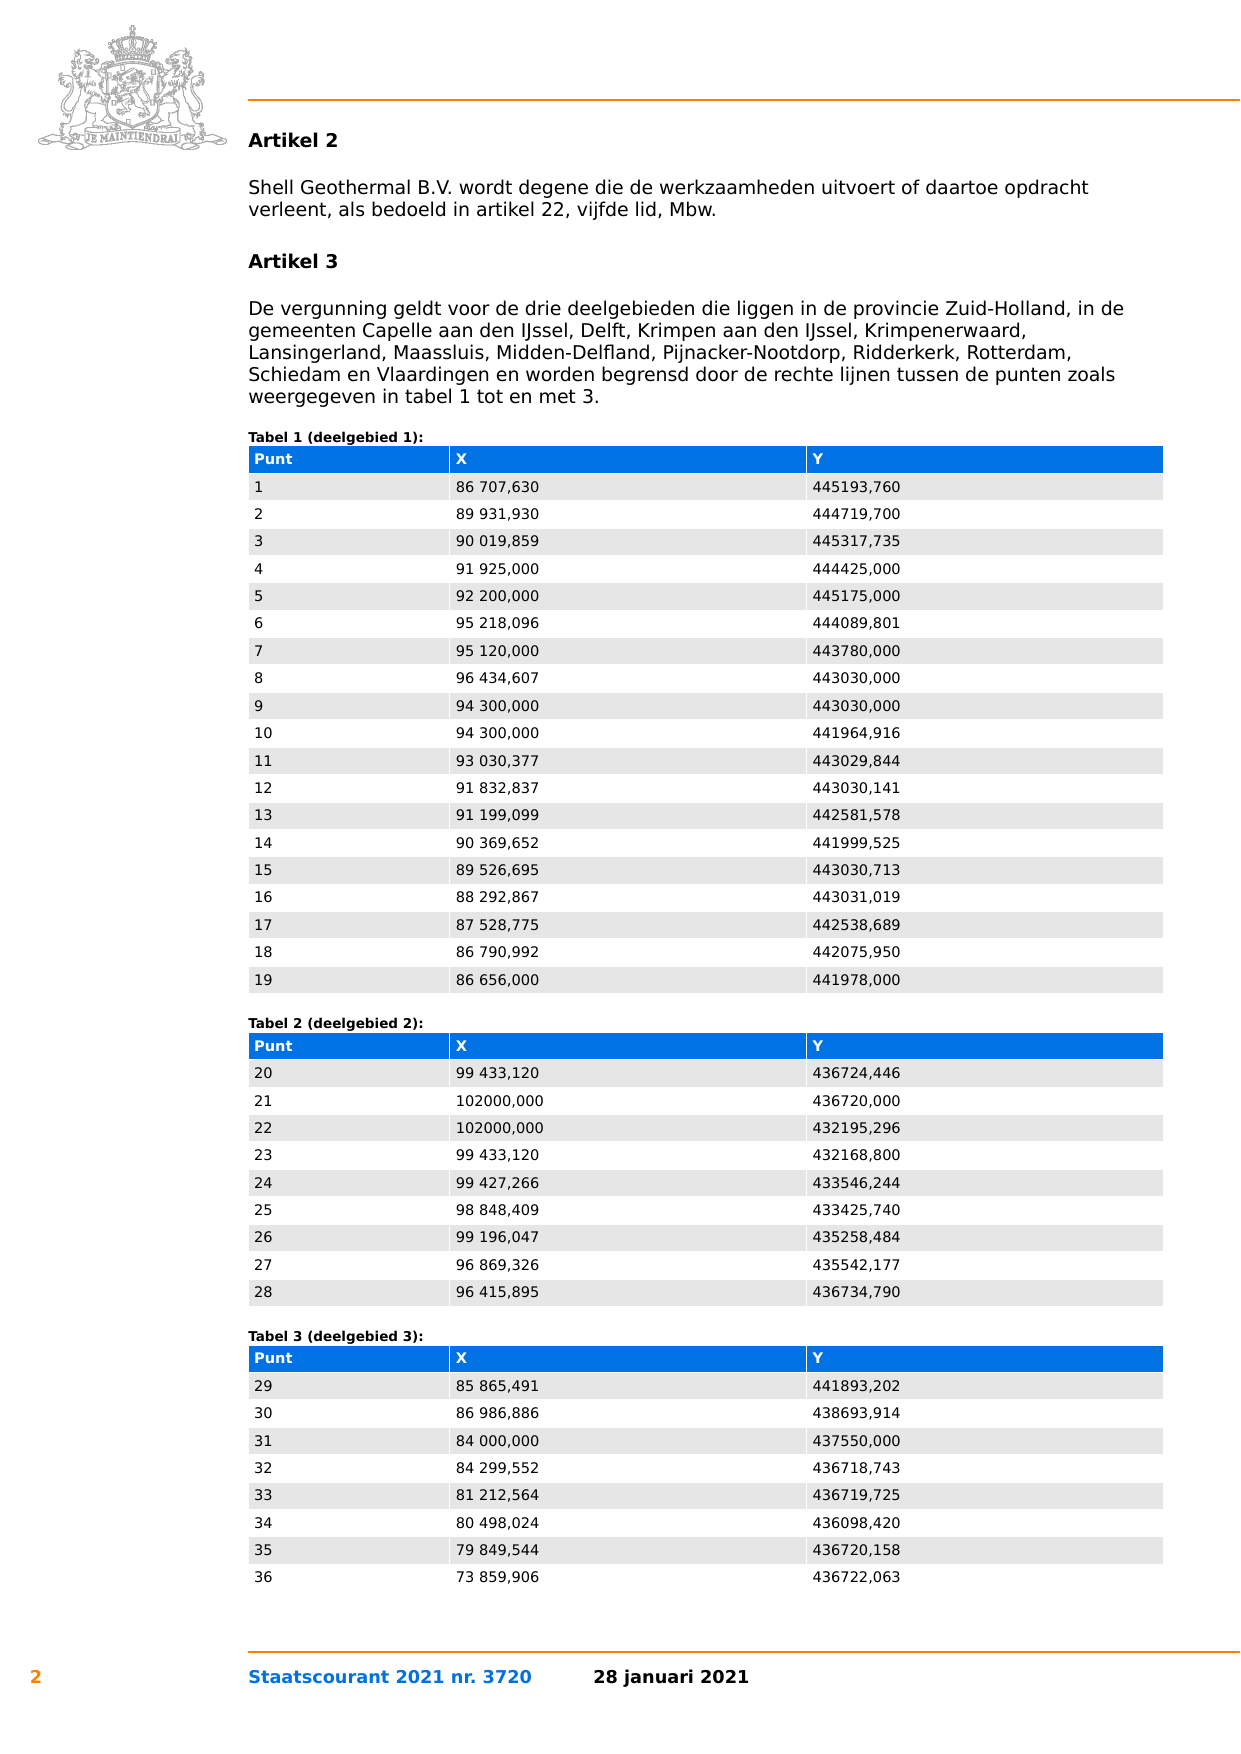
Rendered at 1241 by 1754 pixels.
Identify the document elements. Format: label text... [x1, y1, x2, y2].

table_cell 20 [249, 1060, 449, 1087]
table_cell Punt [249, 446, 449, 473]
table_cell 442538,689 [807, 912, 1163, 938]
table_cell 31 [249, 1428, 449, 1454]
table_cell 438693,914 [807, 1400, 1163, 1427]
table_cell 26 [249, 1225, 449, 1251]
table_header Tabel 3 (deelgebied 3): [248, 1329, 1163, 1344]
table_cell 29 [249, 1373, 449, 1399]
table_cell 13 [249, 803, 449, 829]
table_cell 9 [249, 693, 449, 719]
table_cell 36 [249, 1565, 449, 1591]
table_cell 93 030,377 [450, 748, 806, 774]
table_cell 443780,000 [807, 638, 1163, 664]
table_cell 18 [249, 940, 449, 966]
table_cell 442581,578 [807, 803, 1163, 829]
table_cell 14 [249, 830, 449, 856]
table_cell 444719,700 [807, 501, 1163, 527]
table_cell 432195,296 [807, 1115, 1163, 1141]
table_cell 19 [249, 967, 449, 993]
table_cell 99 196,047 [450, 1225, 806, 1251]
table_cell 436722,063 [807, 1565, 1163, 1591]
table_cell 441999,525 [807, 830, 1163, 856]
table_cell 91 199,099 [450, 803, 806, 829]
table_cell 441964,916 [807, 720, 1163, 747]
table_cell X [450, 1033, 806, 1059]
table_cell Y [807, 1033, 1163, 1059]
table_cell 445317,735 [807, 529, 1163, 555]
table_cell 89 526,695 [450, 857, 806, 884]
table_cell Punt [249, 1033, 449, 1059]
table_cell 21 [249, 1088, 449, 1114]
table_cell 5 [249, 583, 449, 610]
table_cell 86 656,000 [450, 967, 806, 993]
table_cell 435258,484 [807, 1225, 1163, 1251]
table_cell 433425,740 [807, 1197, 1163, 1224]
table_cell 33 [249, 1483, 449, 1509]
table_cell 91 832,837 [450, 775, 806, 801]
table_cell 436720,158 [807, 1537, 1163, 1564]
table_cell 3 [249, 529, 449, 555]
table_cell 95 218,096 [450, 611, 806, 637]
table_cell 445175,000 [807, 583, 1163, 610]
table_cell 11 [249, 748, 449, 774]
table_cell 441893,202 [807, 1373, 1163, 1399]
table_cell 7 [249, 638, 449, 664]
table_cell 6 [249, 611, 449, 637]
table_cell 35 [249, 1537, 449, 1564]
table_cell 432168,800 [807, 1143, 1163, 1169]
table_cell 27 [249, 1252, 449, 1278]
table_cell 4 [249, 556, 449, 582]
table_cell 88 292,867 [450, 885, 806, 911]
table_cell 86 707,630 [450, 474, 806, 500]
table_cell 32 [249, 1455, 449, 1481]
table_cell 28 [249, 1280, 449, 1306]
table_cell 79 849,544 [450, 1537, 806, 1564]
table_cell 442075,950 [807, 940, 1163, 966]
subtitle Artikel 3 [248, 251, 1163, 273]
table_cell 87 528,775 [450, 912, 806, 938]
table_cell 34 [249, 1510, 449, 1536]
table_cell 436098,420 [807, 1510, 1163, 1536]
table_cell 16 [249, 885, 449, 911]
table_cell 86 986,886 [450, 1400, 806, 1427]
table_cell 433546,244 [807, 1170, 1163, 1196]
table_cell 80 498,024 [450, 1510, 806, 1536]
table_cell 99 427,266 [450, 1170, 806, 1196]
table_cell 436720,000 [807, 1088, 1163, 1114]
table_cell 22 [249, 1115, 449, 1141]
table_cell 436724,446 [807, 1060, 1163, 1087]
table_cell 435542,177 [807, 1252, 1163, 1278]
table_cell 94 300,000 [450, 720, 806, 747]
table_cell 84 299,552 [450, 1455, 806, 1481]
table_cell 90 019,859 [450, 529, 806, 555]
table_cell 89 931,930 [450, 501, 806, 527]
table_cell 30 [249, 1400, 449, 1427]
table_cell 443030,000 [807, 693, 1163, 719]
text De vergunning geldt voor de drie deelgebieden die liggen in de provincie Zuid-Holland, in de gemeenten Capelle aan den IJssel, Delft, Krimpen aan den IJssel, Krimpenerwaard, Lansingerland, Maassluis, Midden-Delfland, Pijnacker-Nootdorp, Ridderkerk, Rotterdam, Schiedam en Vlaardingen en worden begrensd door de rechte lijnen tussen de punten zoals weergegeven in tabel 1 tot en met 3. [248, 298, 1163, 408]
table_cell 2 [249, 501, 449, 527]
table_cell 436718,743 [807, 1455, 1163, 1481]
table_cell 10 [249, 720, 449, 747]
table_cell 444425,000 [807, 556, 1163, 582]
table_cell 444089,801 [807, 611, 1163, 637]
table_cell 25 [249, 1197, 449, 1224]
table_cell 73 859,906 [450, 1565, 806, 1591]
table_cell Y [807, 446, 1163, 473]
table_cell 95 120,000 [450, 638, 806, 664]
table_cell 441978,000 [807, 967, 1163, 993]
table_cell 90 369,652 [450, 830, 806, 856]
table_cell 99 433,120 [450, 1060, 806, 1087]
table_cell 443030,000 [807, 666, 1163, 692]
table_cell 1 [249, 474, 449, 500]
table_cell Y [807, 1346, 1163, 1372]
text Shell Geothermal B.V. wordt degene die de werkzaamheden uitvoert of daartoe opdracht verleent, als bedoeld in artikel 22, vijfde lid, Mbw. [248, 177, 1163, 221]
table_cell 24 [249, 1170, 449, 1196]
table_cell 96 434,607 [450, 666, 806, 692]
table_cell 102000,000 [450, 1088, 806, 1114]
table_cell 436719,725 [807, 1483, 1163, 1509]
table_cell 86 790,992 [450, 940, 806, 966]
table_header Tabel 1 (deelgebied 1): [248, 430, 1163, 445]
table_cell 85 865,491 [450, 1373, 806, 1399]
table_cell 98 848,409 [450, 1197, 806, 1224]
table_cell 94 300,000 [450, 693, 806, 719]
table_cell 96 415,895 [450, 1280, 806, 1306]
table_cell X [450, 1346, 806, 1372]
table_cell X [450, 446, 806, 473]
table_cell 99 433,120 [450, 1143, 806, 1169]
table_cell Punt [249, 1346, 449, 1372]
table_cell 81 212,564 [450, 1483, 806, 1509]
table_cell 23 [249, 1143, 449, 1169]
picture [38, 25, 227, 150]
table_cell 17 [249, 912, 449, 938]
table_cell 92 200,000 [450, 583, 806, 610]
table_cell 15 [249, 857, 449, 884]
table_cell 91 925,000 [450, 556, 806, 582]
table_cell 96 869,326 [450, 1252, 806, 1278]
table_cell 8 [249, 666, 449, 692]
table_cell 443031,019 [807, 885, 1163, 911]
table_cell 443030,141 [807, 775, 1163, 801]
subtitle Artikel 2 [248, 130, 1163, 152]
table_cell 102000,000 [450, 1115, 806, 1141]
table_cell 443029,844 [807, 748, 1163, 774]
table_cell 436734,790 [807, 1280, 1163, 1306]
table_header Tabel 2 (deelgebied 2): [248, 1016, 1163, 1032]
table_cell 443030,713 [807, 857, 1163, 884]
table_cell 437550,000 [807, 1428, 1163, 1454]
table_cell 445193,760 [807, 474, 1163, 500]
table_cell 12 [249, 775, 449, 801]
table_cell 84 000,000 [450, 1428, 806, 1454]
